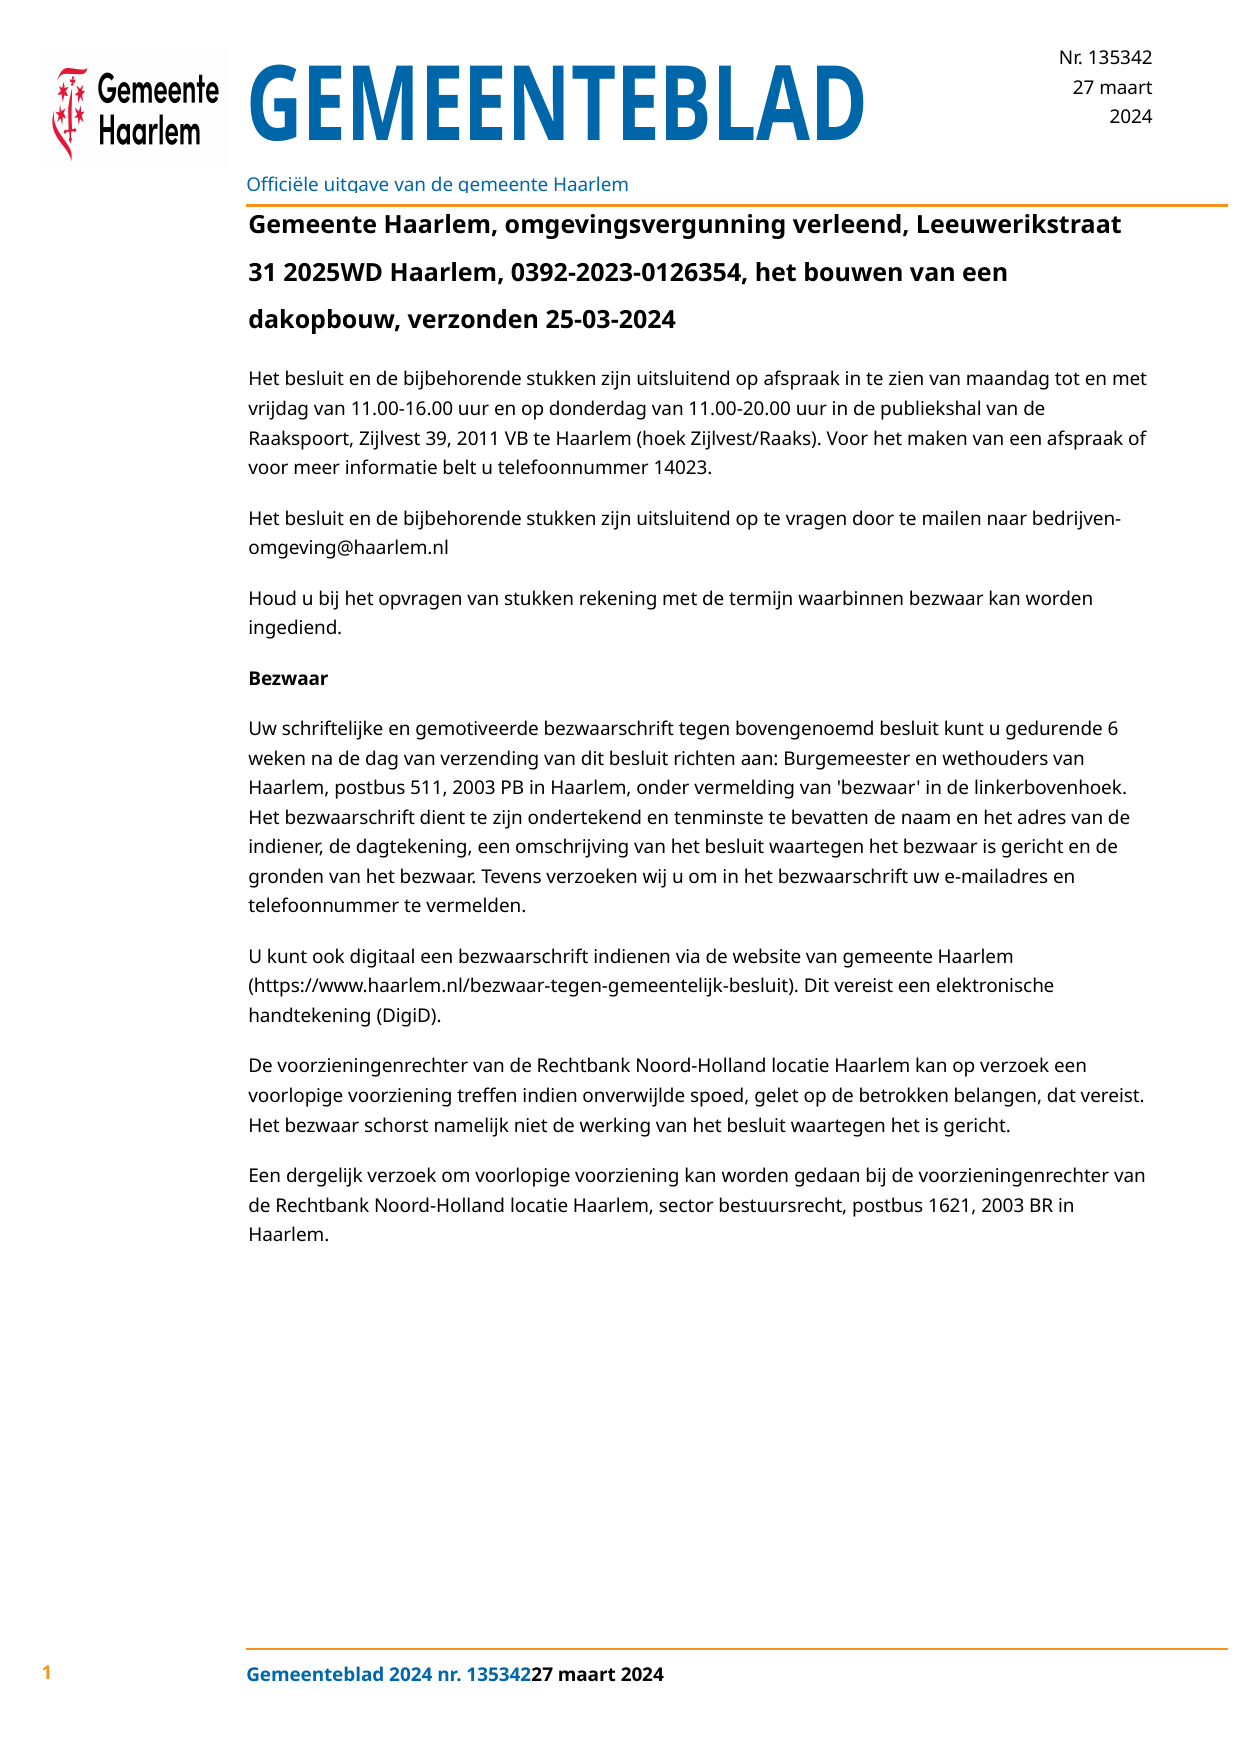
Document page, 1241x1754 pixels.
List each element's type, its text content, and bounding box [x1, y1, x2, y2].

text U kunt ook digitaal een bezwaarschrift indienen via de website van gemeente Haarlem (https://www.haarlem.nl/bezwaar-tegen-gemeentelijk-besluit). Dit vereist een elektronische handtekening (DigiD). [248, 943, 1152, 1028]
text Het besluit en de bijbehorende stukken zijn uitsluitend op afspraak in te zien van maandag tot en met vrijdag van 11.00-16.00 uur en op donderdag van 11.00-20.00 uur in de publiekshal van de Raakspoort, Zijlvest 39, 2011 VB te Haarlem (hoek Zijlvest/Raaks). Voor het maken van een afspraak of voor meer informatie belt u telefoonnummer 14023. [248, 366, 1152, 480]
text De voorzieningenrechter van de Rechtbank Noord-Holland locatie Haarlem kan op verzoek een voorlopige voorziening treffen indien onverwijlde spoed, gelet op de betrokken belangen, dat vereist. Het bezwaar schorst namelijk niet de werking van het besluit waartegen het is gericht. [248, 1053, 1152, 1137]
text Een dergelijk verzoek om voorlopige voorziening kan worden gedaan bij de voorzieningenrechter van de Rechtbank Noord-Holland locatie Haarlem, sector bestuursrecht, postbus 1621, 2003 BR in Haarlem. [248, 1162, 1152, 1247]
text Uw schriftelijke en gemotiveerde bezwaarschrift tegen bovengenoemd besluit kunt u gedurende 6 weken na de dag van verzending van dit besluit richten aan: Burgemeester en wethouders van Haarlem, postbus 511, 2003 PB in Haarlem, onder vermelding van 'bezwaar' in de linkerbovenhoek. Het bezwaarschrift dient te zijn ondertekend en tenminste te bevatten de naam en het adres van de indiener, de dagtekening, een omschrijving van het besluit waartegen het bezwaar is gericht en de gronden van het bezwaar. Tevens verzoeken wij u om in het bezwaarschrift uw e-mailadres en telefoonnummer te vermelden. [248, 715, 1152, 918]
text Bezwaar [248, 665, 1152, 690]
picture [41, 47, 231, 172]
text Het besluit en de bijbehorende stukken zijn uitsluitend op te vragen door te mailen naar bedrijven-omgeving@haarlem.nl [248, 505, 1152, 560]
text Gemeente Haarlem, omgevingsvergunning verleend, Leeuwerikstraat 31 2025WD Haarlem, 0392-2023-0126354, het bouwen van een dakopbouw, verzonden 25-03-2024 [248, 207, 1152, 336]
text Houd u bij het opvragen van stukken rekening met de termijn waarbinnen bezwaar kan worden ingediend. [248, 585, 1152, 640]
